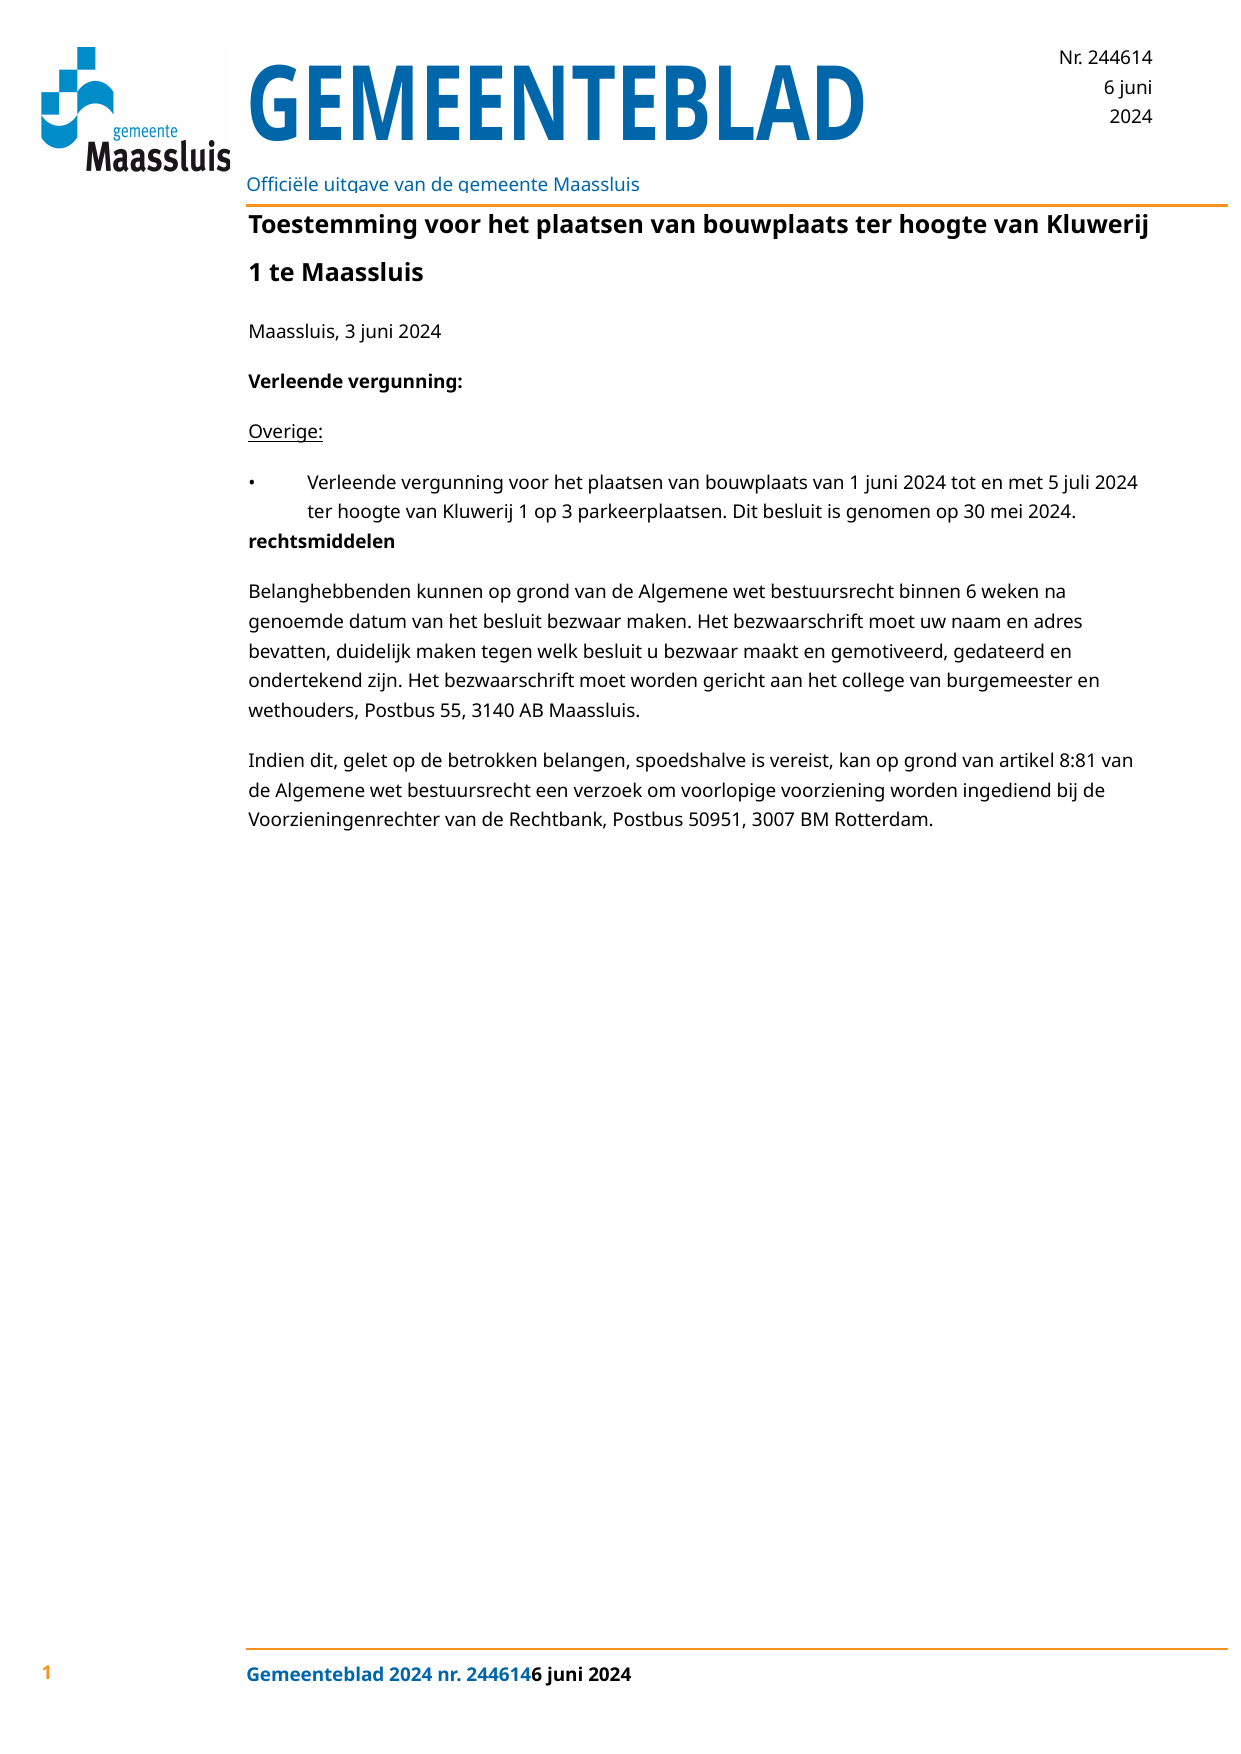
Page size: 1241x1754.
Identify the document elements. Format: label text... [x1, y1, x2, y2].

text Belanghebbenden kunnen op grond van de Algemene wet bestuursrecht binnen 6 weken na genoemde datum van het besluit bezwaar maken. Het bezwaarschrift moet uw naam en adres bevatten, duidelijk maken tegen welk besluit u bezwaar maakt en gemotiveerd, gedateerd en ondertekend zijn. Het bezwaarschrift moet worden gericht aan het college van burgemeester en wethouders, Postbus 55, 3140 AB Maassluis. [248, 579, 1152, 723]
text Overige: [248, 419, 1152, 444]
picture [41, 47, 77, 92]
text Indien dit, gelet op de betrokken belangen, spoedshalve is vereist, kan op grond van artikel 8:81 van de Algemene wet bestuursrecht een verzoek om voorlopige voorziening worden ingediend bij de Voorzieningenrechter van de Rechtbank, Postbus 50951, 3007 BM Rotterdam. [248, 747, 1152, 832]
list Verleende vergunning voor het plaatsen van bouwplaats van 1 juni 2024 tot en met 5 juli 2024 ter hoogte van Kluwerij 1 op 3 parkeerplaatsen. Dit besluit is genomen op 30 mei 2024. [248, 469, 1152, 524]
picture [41, 47, 231, 172]
text Maassluis, 3 juni 2024 [248, 318, 1152, 344]
text Verleende vergunning: [248, 368, 1152, 394]
text Toestemming voor het plaatsen van bouwplaats ter hoogte van Kluwerij 1 te Maassluis [248, 207, 1152, 288]
text rechtsmiddelen [248, 528, 1152, 554]
